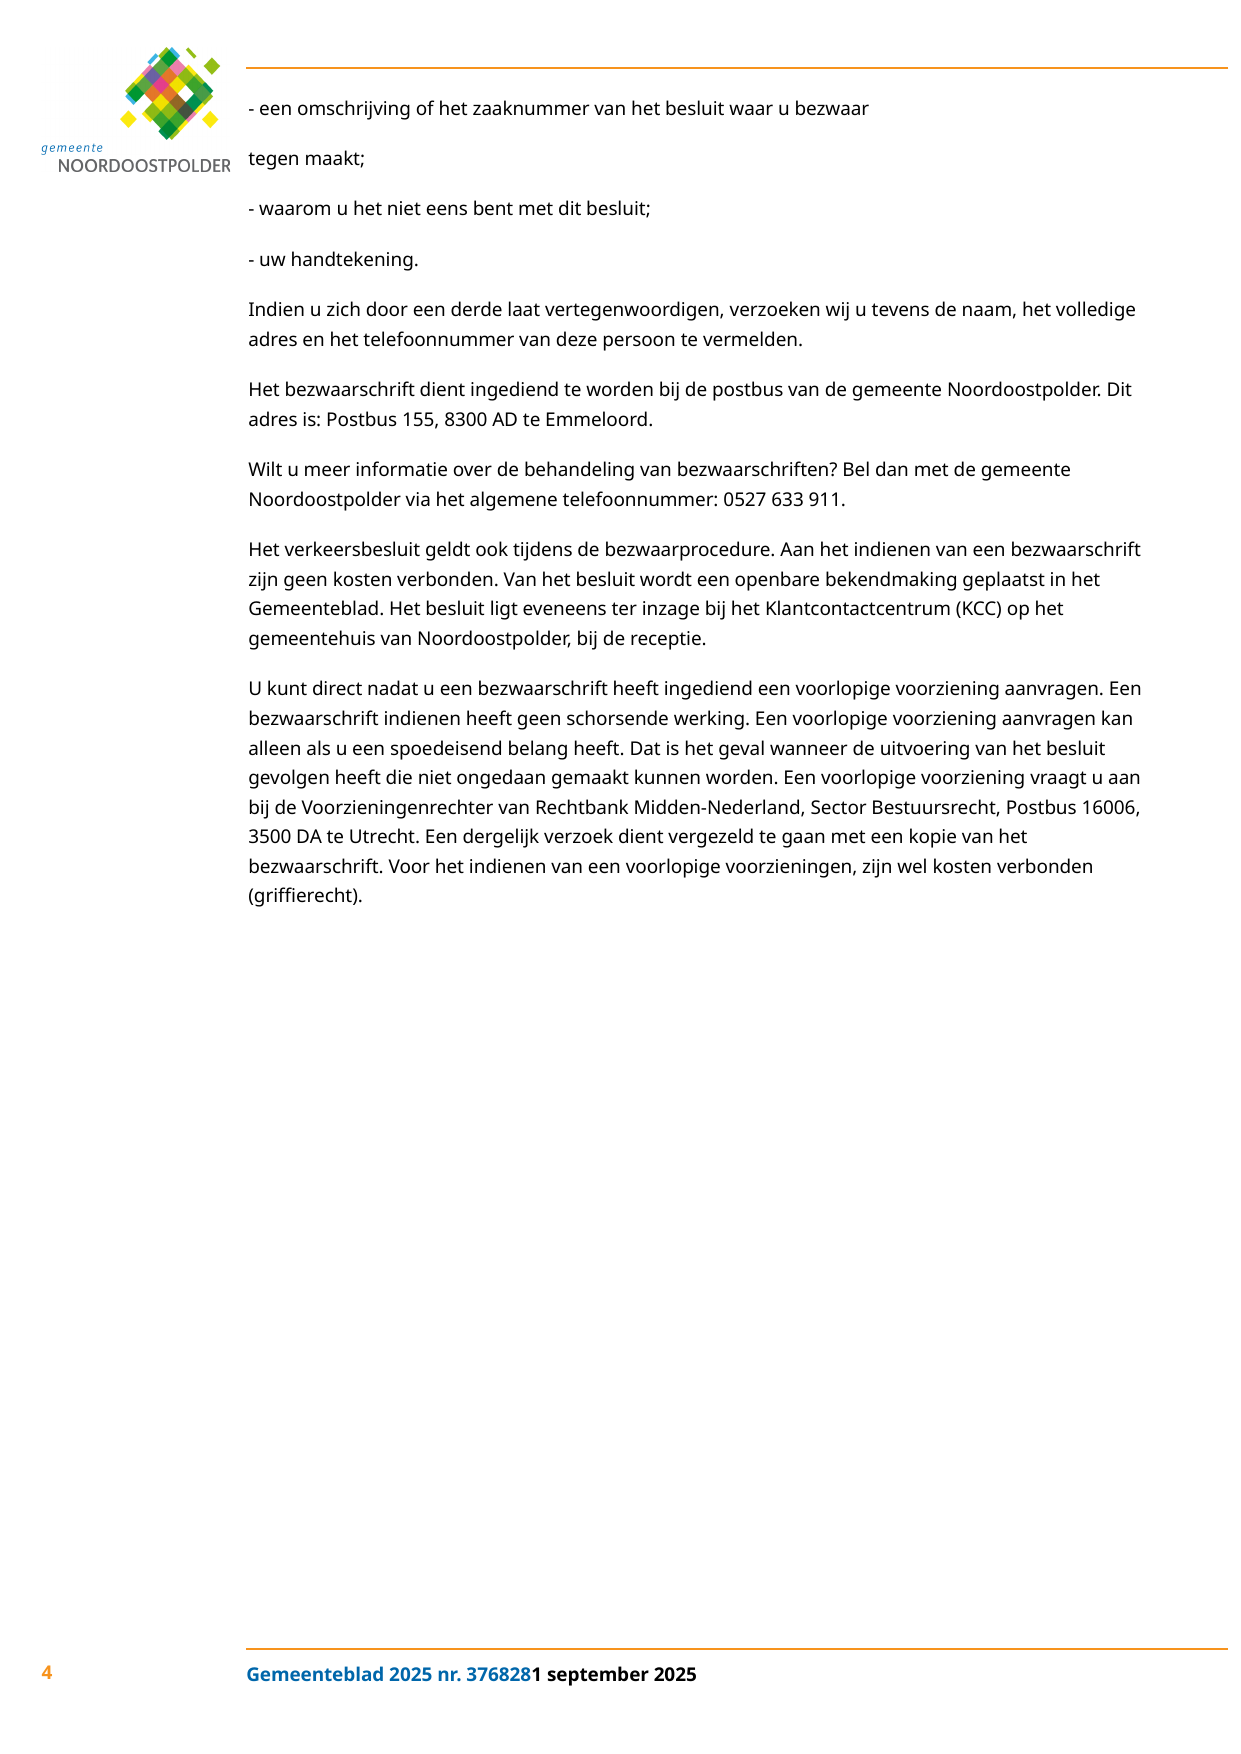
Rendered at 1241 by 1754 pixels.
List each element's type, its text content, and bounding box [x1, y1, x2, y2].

picture [41, 47, 231, 172]
text - een omschrijving of het zaaknummer van het besluit waar u bezwaar [248, 95, 1152, 121]
text tegen maakt; [248, 145, 1152, 171]
text Indien u zich door een derde laat vertegenwoordigen, verzoeken wij u tevens de naam, het volledige adres en het telefoonnummer van deze persoon te vermelden. [248, 296, 1152, 352]
text U kunt direct nadat u een bezwaarschrift heeft ingediend een voorlopige voorziening aanvragen. Een bezwaarschrift indienen heeft geen schorsende werking. Een voorlopige voorziening aanvragen kan alleen als u een spoedeisend belang heeft. Dat is het geval wanneer de uitvoering van het besluit gevolgen heeft die niet ongedaan gemaakt kunnen worden. Een voorlopige voorziening vraagt u aan bij de Voorzieningenrechter van Rechtbank Midden-Nederland, Sector Bestuursrecht, Postbus 16006, 3500 DA te Utrecht. Een dergelijk verzoek dient vergezeld te gaan met een kopie van het bezwaarschrift. Voor het indienen van een voorlopige voorzieningen, zijn wel kosten verbonden (griffierecht). [248, 676, 1152, 908]
text Het bezwaarschrift dient ingediend te worden bij de postbus van de gemeente Noordoostpolder. Dit adres is: Postbus 155, 8300 AD te Emmeloord. [248, 376, 1152, 432]
text - waarom u het niet eens bent met dit besluit; [248, 196, 1152, 221]
text Wilt u meer informatie over de behandeling van bezwaarschriften? Bel dan met de gemeente Noordoostpolder via het algemene telefoonnummer: 0527 633 911. [248, 456, 1152, 512]
text Het verkeersbesluit geldt ook tijdens de bezwaarprocedure. Aan het indienen van een bezwaarschrift zijn geen kosten verbonden. Van het besluit wordt een openbare bekendmaking geplaatst in het Gemeenteblad. Het besluit ligt eveneens ter inzage bij het Klantcontactcentrum (KCC) op het gemeentehuis van Noordoostpolder, bij de receptie. [248, 536, 1152, 651]
text - uw handtekening. [248, 246, 1152, 272]
